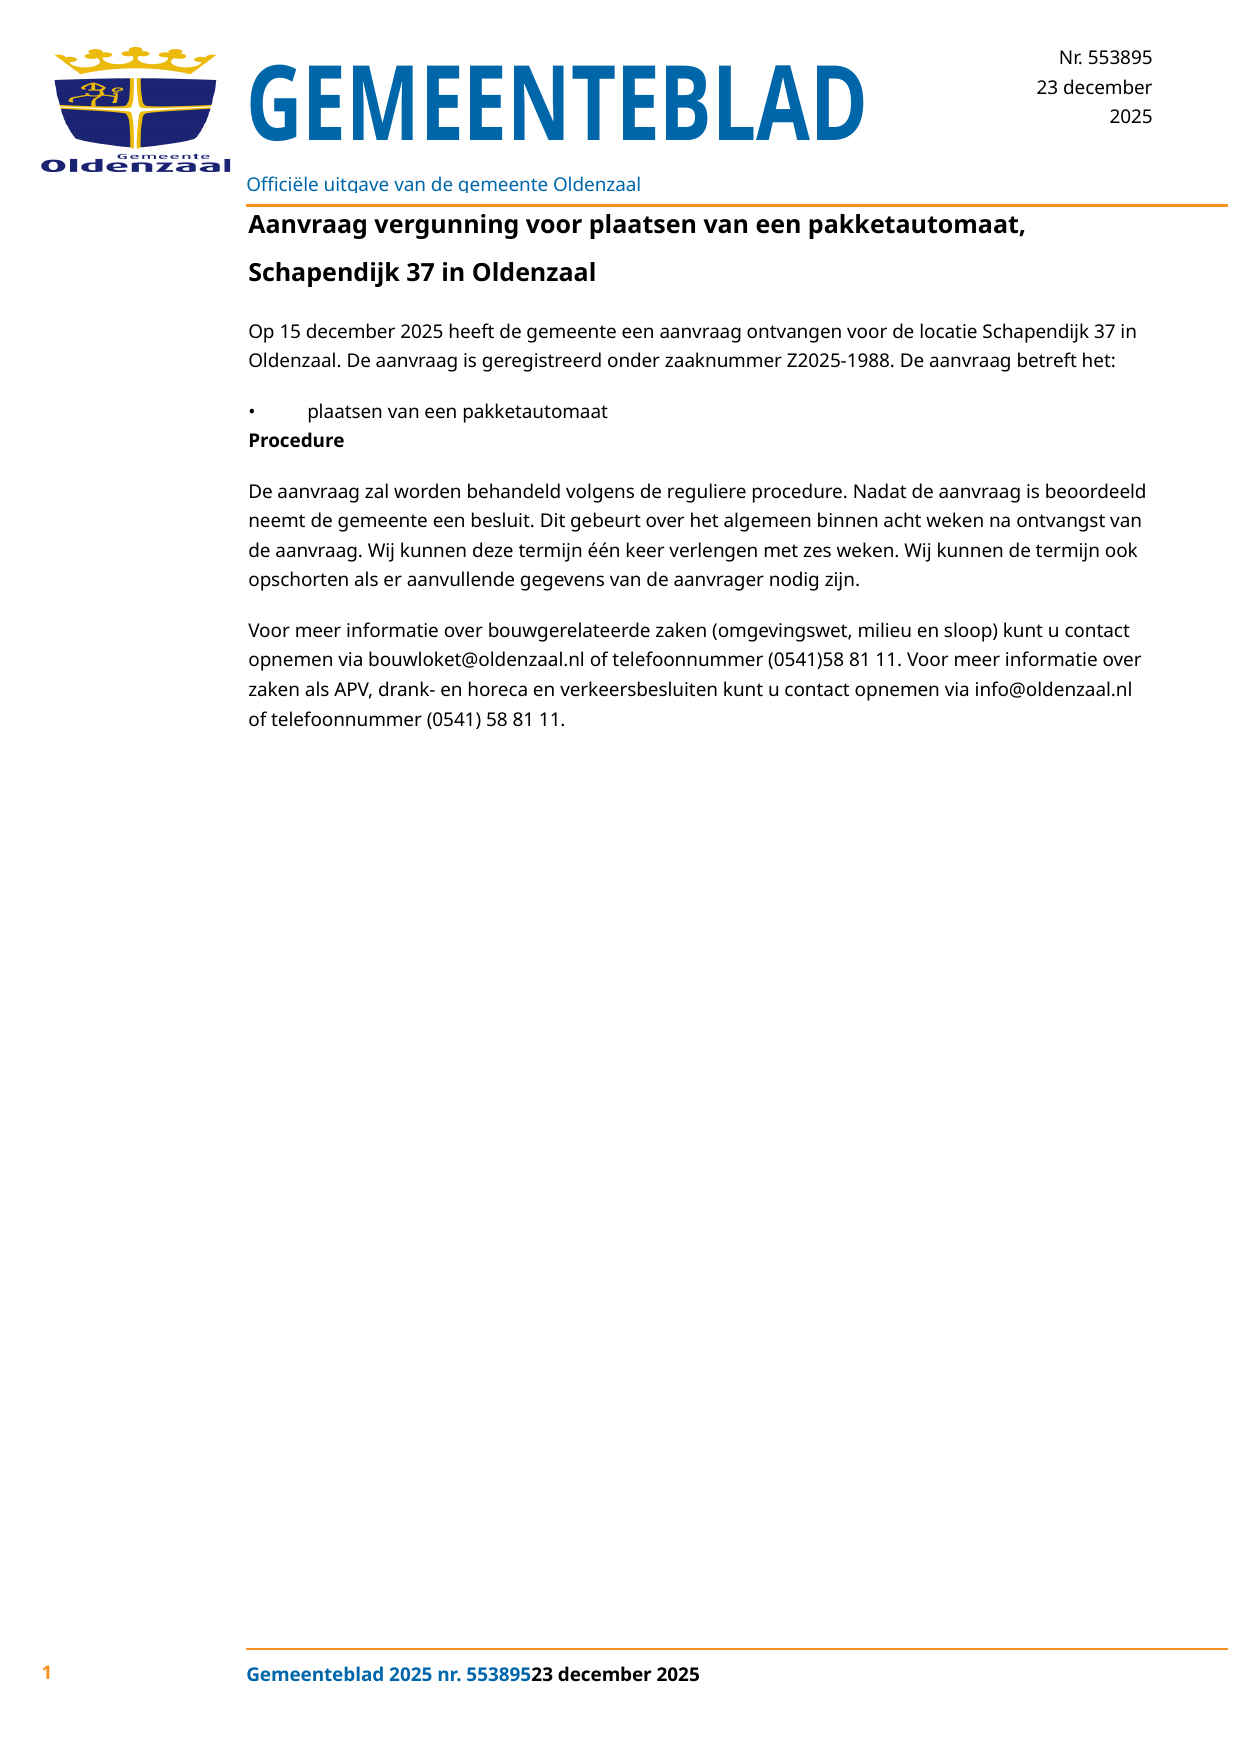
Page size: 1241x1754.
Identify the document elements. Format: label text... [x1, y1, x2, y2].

text Aanvraag vergunning voor plaatsen van een pakketautomaat, Schapendijk 37 in Oldenzaal [248, 207, 1152, 288]
text Op 15 december 2025 heeft de gemeente een aanvraag ontvangen voor de locatie Schapendijk 37 in Oldenzaal. De aanvraag is geregistreerd onder zaaknummer Z2025-1988. De aanvraag betreft het: [248, 318, 1152, 373]
text Procedure [248, 427, 1152, 453]
list plaatsen van een pakketautomaat [248, 398, 1152, 424]
text De aanvraag zal worden behandeld volgens de reguliere procedure. Nadat de aanvraag is beoordeeld neemt de gemeente een besluit. Dit gebeurt over het algemeen binnen acht weken na ontvangst van de aanvraag. Wij kunnen deze termijn één keer verlengen met zes weken. Wij kunnen de termijn ook opschorten als er aanvullende gegevens van de aanvrager nodig zijn. [248, 478, 1152, 592]
text Voor meer informatie over bouwgerelateerde zaken (omgevingswet, milieu en sloop) kunt u contact opnemen via bouwloket@oldenzaal.nl of telefoonnummer (0541)58 81 11. Voor meer informatie over zaken als APV, drank- en horeca en verkeersbesluiten kunt u contact opnemen via info@oldenzaal.nl of telefoonnummer (0541) 58 81 11. [248, 617, 1152, 732]
picture [41, 47, 231, 172]
